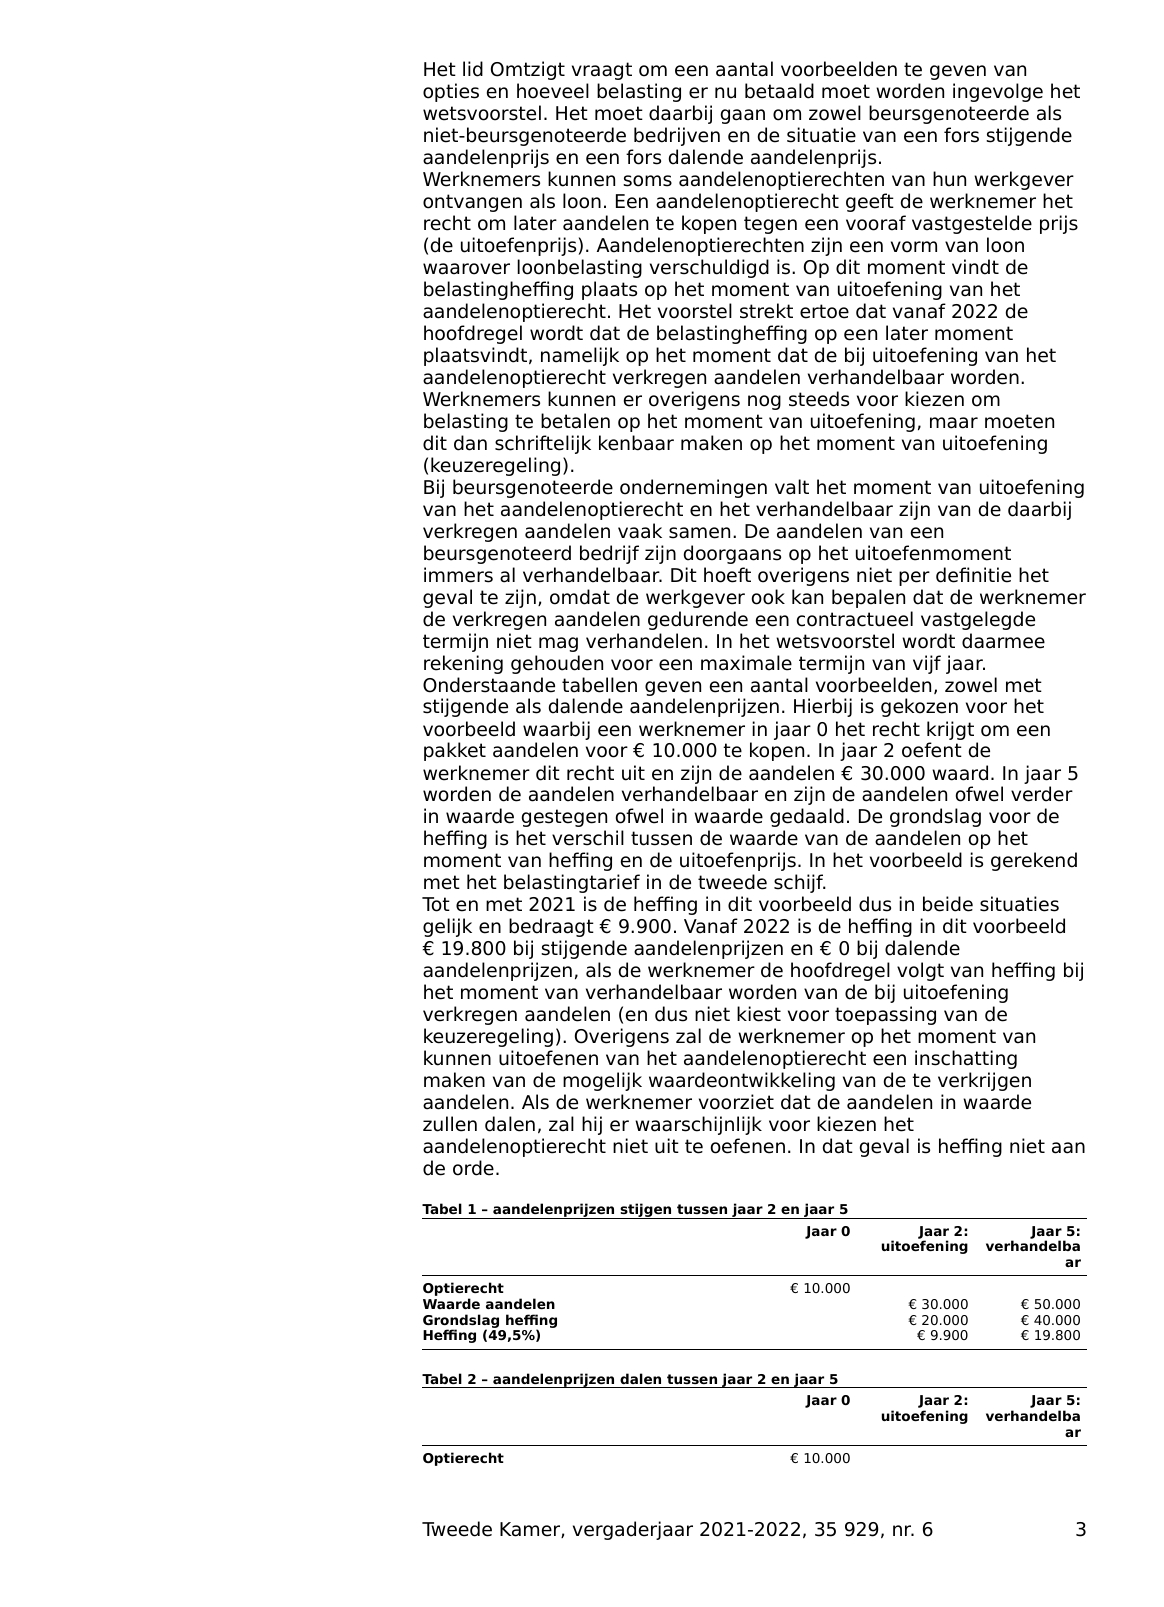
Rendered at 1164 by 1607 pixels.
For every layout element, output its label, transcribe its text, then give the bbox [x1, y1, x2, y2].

table_cell [738, 1297, 856, 1312]
text Tot en met 2021 is de heffing in dit voorbeeld dus in beide situaties gelijk en bedraagt € 9.900. Vanaf 2022 is de heffing in dit voorbeeld € 19.800 bij stijgende aandelenprijzen en € 0 bij dalende aandelenprijzen, als de werknemer de hoofdregel volgt van heffing bij het moment van verhandelbaar worden van de bij uitoefening verkregen aandelen (en dus niet kiest voor toepassing van de keuzeregeling). Overigens zal de werknemer op het moment van kunnen uitoefenen van het aandelenoptierecht een inschatting maken van de mogelijk waardeontwikkeling van de te verkrijgen aandelen. Als de werknemer voorziet dat de aandelen in waarde zullen dalen, zal hij er waarschijnlijk voor kiezen het aandelenoptierecht niet uit te oefenen. In dat geval is heffing niet aan de orde. [422, 894, 1087, 1180]
table_cell [738, 1328, 856, 1348]
table_cell Jaar 0 [738, 1219, 856, 1275]
table_cell [422, 1388, 738, 1445]
table_cell [974, 1276, 1087, 1297]
table_cell € 40.000 [974, 1313, 1087, 1328]
text Bij beursgenoteerde ondernemingen valt het moment van uitoefening van het aandelenoptierecht en het verhandelbaar zijn van de daarbij verkregen aandelen vaak samen. De aandelen van een beursgenoteerd bedrijf zijn doorgaans op het uitoefenmoment immers al verhandelbaar. Dit hoeft overigens niet per definitie het geval te zijn, omdat de werkgever ook kan bepalen dat de werknemer de verkregen aandelen gedurende een contractueel vastgelegde termijn niet mag verhandelen. In het wetsvoorstel wordt daarmee rekening gehouden voor een maximale termijn van vijf jaar. [422, 477, 1087, 674]
table_cell Jaar 5: verhandelbaar [974, 1388, 1087, 1445]
table_cell Optierecht [422, 1446, 738, 1466]
table_cell Grondslag heffing [422, 1313, 738, 1328]
table_cell € 10.000 [738, 1276, 856, 1297]
table_cell € 19.800 [974, 1328, 1087, 1348]
table_cell [422, 1219, 738, 1275]
table_cell Jaar 2: uitoefening [856, 1388, 974, 1445]
table_header Tabel 1 – aandelenprijzen stijgen tussen jaar 2 en jaar 5 [422, 1202, 1087, 1218]
table_cell [856, 1446, 974, 1466]
text Onderstaande tabellen geven een aantal voorbeelden, zowel met stijgende als dalende aandelenprijzen. Hierbij is gekozen voor het voorbeeld waarbij een werknemer in jaar 0 het recht krijgt om een pakket aandelen voor € 10.000 te kopen. In jaar 2 oefent de werknemer dit recht uit en zijn de aandelen € 30.000 waard. In jaar 5 worden de aandelen verhandelbaar en zijn de aandelen ofwel verder in waarde gestegen ofwel in waarde gedaald. De grondslag voor de heffing is het verschil tussen de waarde van de aandelen op het moment van heffing en de uitoefenprijs. In het voorbeeld is gerekend met het belastingtarief in de tweede schijf. [422, 674, 1087, 894]
text Werknemers kunnen soms aandelenoptierechten van hun werkgever ontvangen als loon. Een aandelenoptierecht geeft de werknemer het recht om later aandelen te kopen tegen een vooraf vastgestelde prijs (de uitoefenprijs). Aandelenoptierechten zijn een vorm van loon waarover loonbelasting verschuldigd is. Op dit moment vindt de belastingheffing plaats op het moment van uitoefening van het aandelenoptierecht. Het voorstel strekt ertoe dat vanaf 2022 de hoofdregel wordt dat de belastingheffing op een later moment plaatsvindt, namelijk op het moment dat de bij uitoefening van het aandelenoptierecht verkregen aandelen verhandelbaar worden. Werknemers kunnen er overigens nog steeds voor kiezen om belasting te betalen op het moment van uitoefening, maar moeten dit dan schriftelijk kenbaar maken op het moment van uitoefening (keuzeregeling). [422, 169, 1087, 477]
table_cell € 30.000 [856, 1297, 974, 1312]
table_cell € 9.900 [856, 1328, 974, 1348]
text Het lid Omtzigt vraagt om een aantal voorbeelden te geven van opties en hoeveel belasting er nu betaald moet worden ingevolge het wetsvoorstel. Het moet daarbij gaan om zowel beursgenoteerde als niet-beursgenoteerde bedrijven en de situatie van een fors stijgende aandelenprijs en een fors dalende aandelenprijs. [422, 59, 1087, 169]
table_header Tabel 2 – aandelenprijzen dalen tussen jaar 2 en jaar 5 [422, 1371, 1087, 1387]
table_cell € 20.000 [856, 1313, 974, 1328]
table_cell Optierecht [422, 1276, 738, 1297]
table_cell € 50.000 [974, 1297, 1087, 1312]
table_cell [856, 1276, 974, 1297]
table_cell Heffing (49,5%) [422, 1328, 738, 1348]
table_cell Waarde aandelen [422, 1297, 738, 1312]
table_cell Jaar 2: uitoefening [856, 1219, 974, 1275]
table_cell [974, 1446, 1087, 1466]
table_cell € 10.000 [738, 1446, 856, 1466]
table_cell Jaar 0 [738, 1388, 856, 1445]
table_cell [738, 1313, 856, 1328]
table_cell Jaar 5: verhandelbaar [974, 1219, 1087, 1275]
